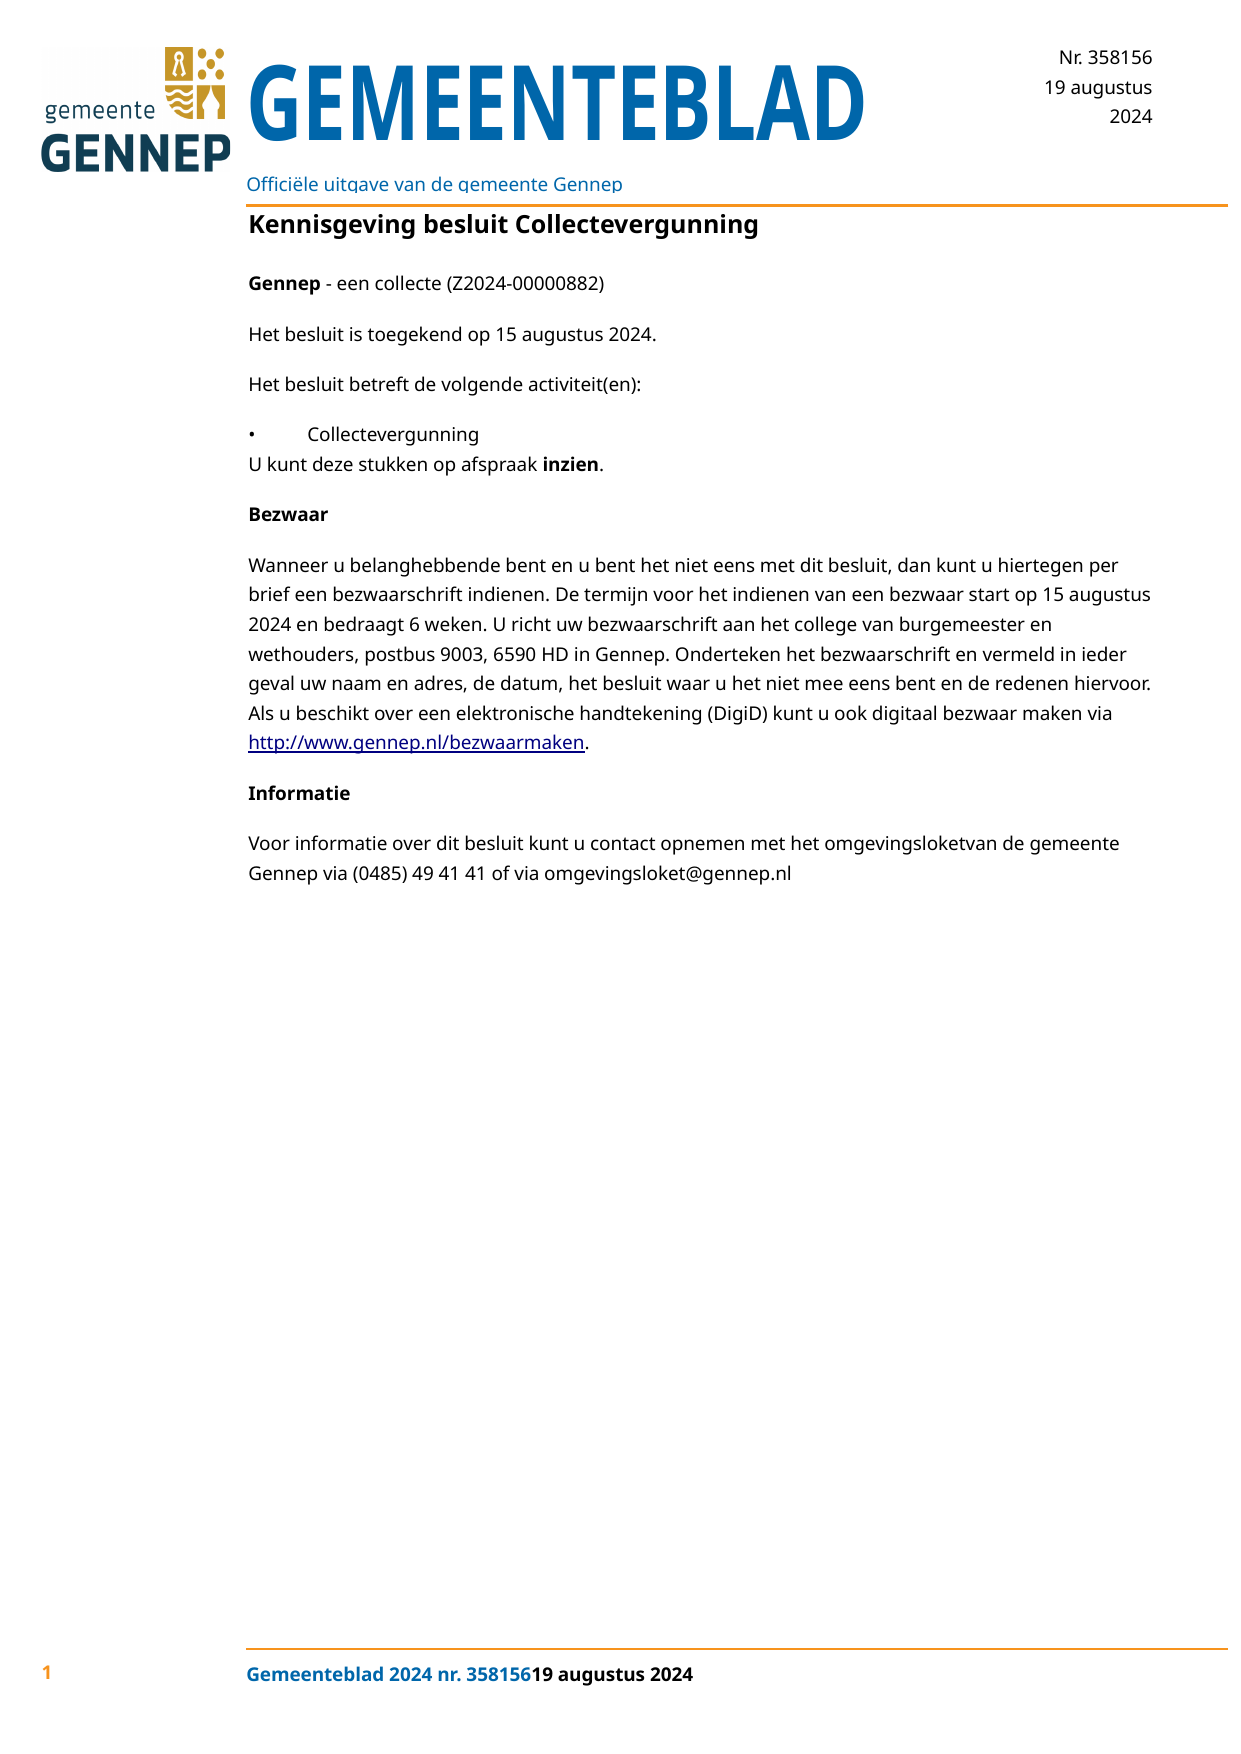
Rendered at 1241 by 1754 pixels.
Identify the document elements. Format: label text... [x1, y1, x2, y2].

text Kennisgeving besluit Collectevergunning [248, 207, 1152, 241]
text Wanneer u belanghebbende bent en u bent het niet eens met dit besluit, dan kunt u hiertegen per brief een bezwaarschrift indienen. De termijn voor het indienen van een bezwaar start op 15 augustus 2024 en bedraagt 6 weken. U richt uw bezwaarschrift aan het college van burgemeester en wethouders, postbus 9003, 6590 HD in Gennep. Onderteken het bezwaarschrift en vermeld in ieder geval uw naam en adres, de datum, het besluit waar u het niet mee eens bent en de redenen hiervoor. Als u beschikt over een elektronische handtekening (DigiD) kunt u ook digitaal bezwaar maken via http://www.gennep.nl/bezwaarmaken. [248, 552, 1152, 755]
text Het besluit betreft de volgende activiteit(en): [248, 371, 1152, 397]
text Bezwaar [248, 502, 1152, 527]
picture [41, 47, 231, 172]
list Collectevergunning [248, 422, 1152, 447]
text Gennep - een collecte (Z2024-00000882) [248, 270, 1152, 296]
text Het besluit is toegekend op 15 augustus 2024. [248, 321, 1152, 346]
text Informatie [248, 780, 1152, 806]
text Voor informatie over dit besluit kunt u contact opnemen met het omgevingsloketvan de gemeente Gennep via (0485) 49 41 41 of via omgevingsloket@gennep.nl [248, 830, 1152, 886]
text U kunt deze stukken op afspraak inzien. [248, 451, 1152, 477]
